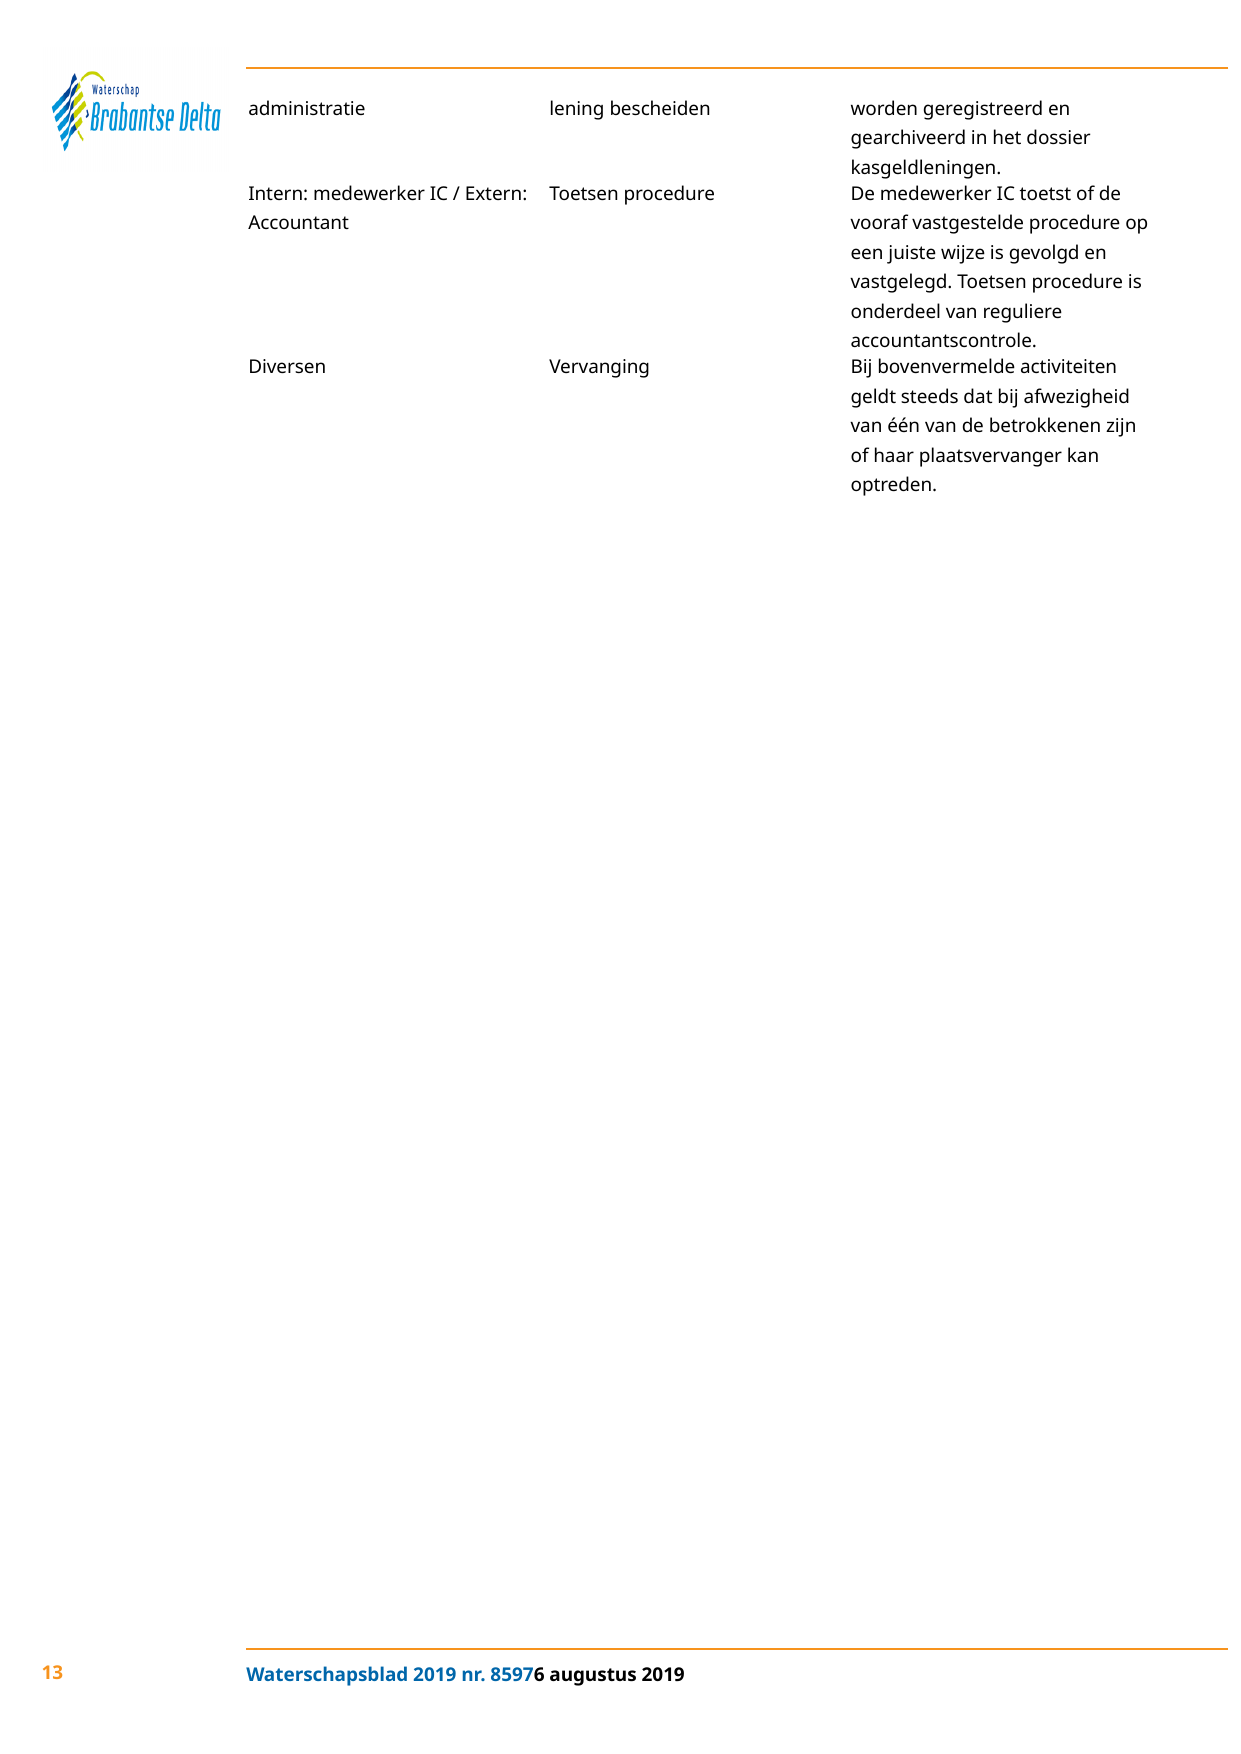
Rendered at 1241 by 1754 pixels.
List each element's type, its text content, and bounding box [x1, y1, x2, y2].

table_cell Intern: medewerker IC / Extern: Accountant [248, 180, 549, 353]
table_cell worden geregistreerd en gearchiveerd in het dossier kasgeldleningen. [850, 95, 1152, 180]
table_cell administratie [248, 95, 549, 180]
picture [41, 47, 231, 172]
table_cell De medewerker IC toetst of de vooraf vastgestelde procedure op een juiste wijze is gevolgd en vastgelegd. Toetsen procedure is onderdeel van reguliere accountantscontrole. [850, 180, 1152, 353]
table_cell Toetsen procedure [549, 180, 850, 353]
table_cell lening bescheiden [549, 95, 850, 180]
table_cell Vervanging [549, 353, 850, 497]
table_cell Diversen [248, 353, 549, 497]
table_cell Bij bovenvermelde activiteiten geldt steeds dat bij afwezigheid van één van de betrokkenen zijn of haar plaatsvervanger kan optreden. [850, 353, 1152, 497]
